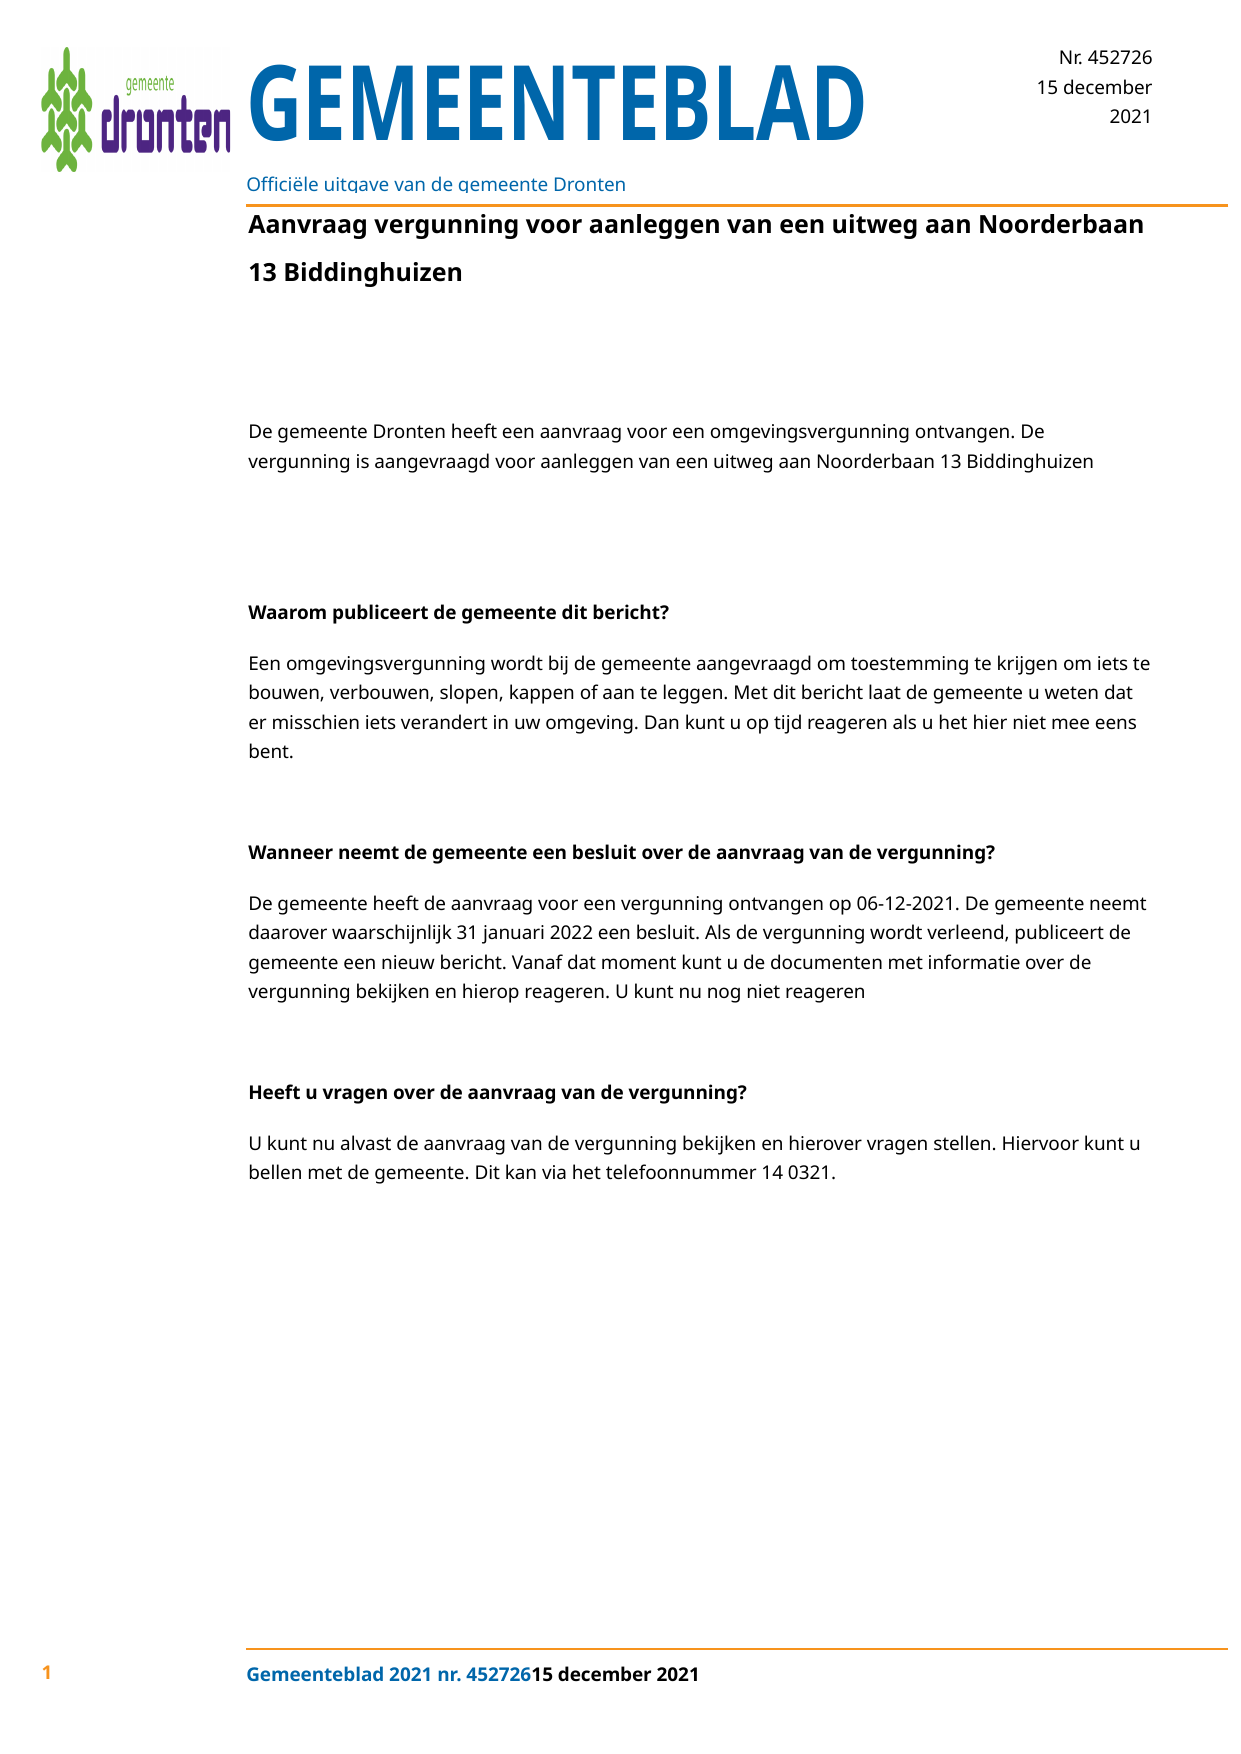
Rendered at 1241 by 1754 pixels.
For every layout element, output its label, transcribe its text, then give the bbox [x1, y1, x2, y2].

text De gemeente heeft de aanvraag voor een vergunning ontvangen op 06-12-2021. De gemeente neemt daarover waarschijnlijk 31 januari 2022 een besluit. Als de vergunning wordt verleend, publiceert de gemeente een nieuw bericht. Vanaf dat moment kunt u de documenten met informatie over de vergunning bekijken en hierop reageren. U kunt nu nog niet reageren [248, 890, 1152, 1004]
text De gemeente Dronten heeft een aanvraag voor een omgevingsvergunning ontvangen. De vergunning is aangevraagd voor aanleggen van een uitweg aan Noorderbaan 13 Biddinghuizen [248, 419, 1152, 474]
text U kunt nu alvast de aanvraag van de vergunning bekijken en hierover vragen stellen. Hiervoor kunt u bellen met de gemeente. Dit kan via het telefoonnummer 14 0321. [248, 1130, 1152, 1185]
text Wanneer neemt de gemeente een besluit over de aanvraag van de vergunning? [248, 839, 1152, 865]
text Waarom publiceert de gemeente dit bericht? [248, 599, 1152, 625]
text Een omgevingsvergunning wordt bij de gemeente aangevraagd om toestemming te krijgen om iets te bouwen, verbouwen, slopen, kappen of aan te leggen. Met dit bericht laat de gemeente u weten dat er misschien iets verandert in uw omgeving. Dan kunt u op tijd reageren als u het hier niet mee eens bent. [248, 650, 1152, 764]
picture [41, 47, 231, 172]
text Aanvraag vergunning voor aanleggen van een uitweg aan Noorderbaan 13 Biddinghuizen [248, 207, 1152, 288]
text Heeft u vragen over de aanvraag van de vergunning? [248, 1079, 1152, 1105]
